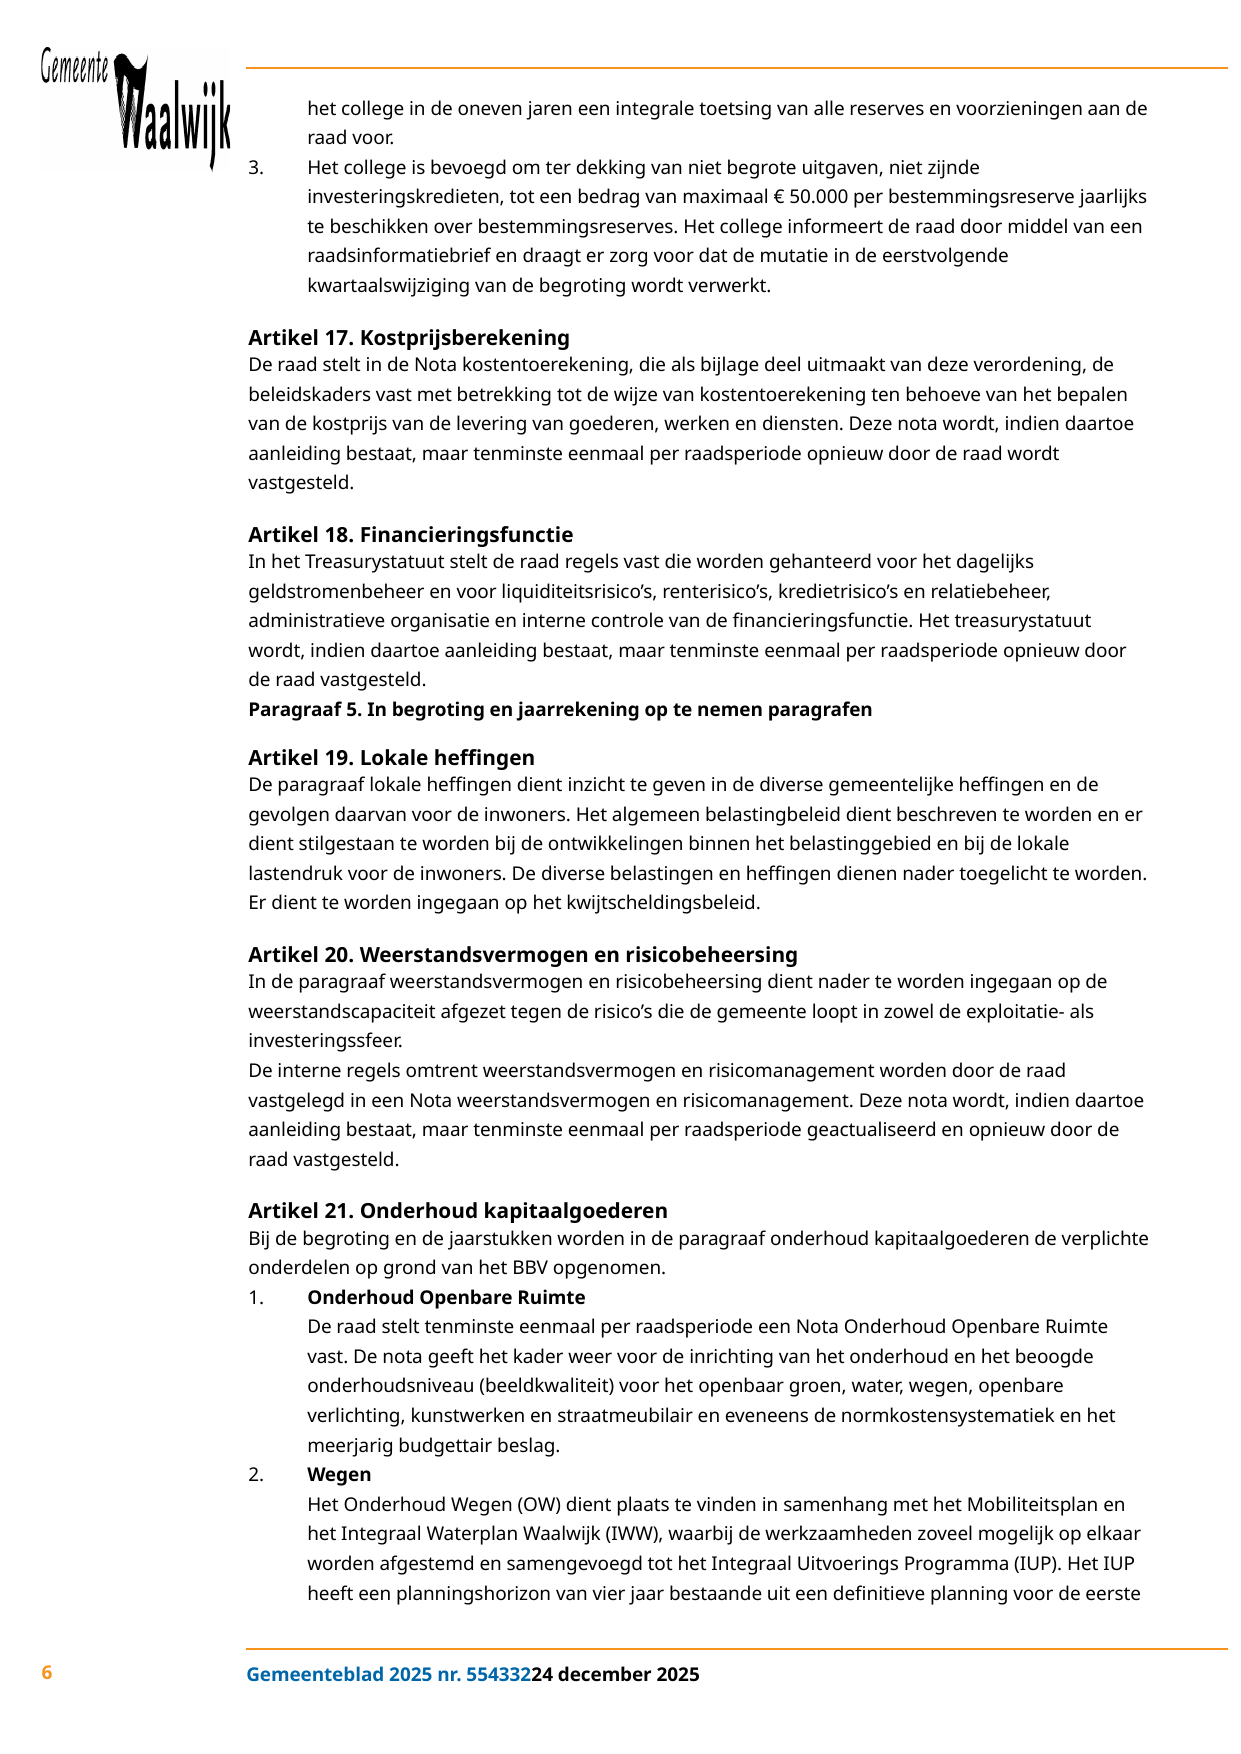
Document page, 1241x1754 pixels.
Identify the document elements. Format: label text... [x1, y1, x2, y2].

text In het Treasurystatuut stelt de raad regels vast die worden gehanteerd voor het dagelijks geldstromenbeheer en voor liquiditeitsrisico’s, renterisico’s, kredietrisico’s en relatiebeheer, administratieve organisatie en interne controle van de financieringsfunctie. Het treasurystatuut wordt, indien daartoe aanleiding bestaat, maar tenminste eenmaal per raadsperiode opnieuw door de raad vastgesteld. [248, 548, 1152, 692]
list Het college is bevoegd om ter dekking van niet begrote uitgaven, niet zijnde investeringskredieten, tot een bedrag van maximaal € 50.000 per bestemmingsreserve jaarlijks te beschikken over bestemmingsreserves. Het college informeert de raad door middel van een raadsinformatiebrief en draagt er zorg voor dat de mutatie in de eerstvolgende kwartaalswijziging van de begroting wordt verwerkt. [248, 154, 1152, 298]
text Artikel 20. Weerstandsvermogen en risicobeheersing [248, 940, 1152, 968]
list Wegen [248, 1461, 1152, 1487]
text In de paragraaf weerstandsvermogen en risicobeheersing dient nader te worden ingegaan op de weerstandscapaciteit afgezet tegen de risico’s die de gemeente loopt in zowel de exploitatie- als investeringssfeer. [248, 968, 1152, 1053]
list De raad stelt tenminste eenmaal per raadsperiode een Nota Onderhoud Openbare Ruimte vast. De nota geeft het kader weer voor de inrichting van het onderhoud en het beoogde onderhoudsniveau (beeldkwaliteit) voor het openbaar groen, water, wegen, openbare verlichting, kunstwerken en straatmeubilair en eveneens de normkostensystematiek en het meerjarig budgettair beslag. [248, 1313, 1152, 1458]
text Artikel 17. Kostprijsberekening [248, 323, 1152, 351]
list Onderhoud Openbare Ruimte [248, 1284, 1152, 1310]
text De raad stelt in de Nota kostentoerekening, die als bijlage deel uitmaakt van deze verordening, de beleidskaders vast met betrekking tot de wijze van kostentoerekening ten behoeve van het bepalen van de kostprijs van de levering van goederen, werken en diensten. Deze nota wordt, indien daartoe aanleiding bestaat, maar tenminste eenmaal per raadsperiode opnieuw door de raad wordt vastgesteld. [248, 351, 1152, 495]
list Het Onderhoud Wegen (OW) dient plaats te vinden in samenhang met het Mobiliteitsplan en het Integraal Waterplan Waalwijk (IWW), waarbij de werkzaamheden zoveel mogelijk op elkaar worden afgestemd en samengevoegd tot het Integraal Uitvoerings Programma (IUP). Het IUP heeft een planningshorizon van vier jaar bestaande uit een definitieve planning voor de eerste [248, 1491, 1152, 1606]
text Bij de begroting en de jaarstukken worden in de paragraaf onderhoud kapitaalgoederen de verplichte onderdelen op grond van het BBV opgenomen. [248, 1225, 1152, 1280]
list het college in de oneven jaren een integrale toetsing van alle reserves en voorzieningen aan de raad voor. [248, 95, 1152, 150]
text Artikel 19. Lokale heffingen [248, 743, 1152, 771]
text De interne regels omtrent weerstandsvermogen en risicomanagement worden door de raad vastgelegd in een Nota weerstandsvermogen en risicomanagement. Deze nota wordt, indien daartoe aanleiding bestaat, maar tenminste eenmaal per raadsperiode geactualiseerd en opnieuw door de raad vastgesteld. [248, 1057, 1152, 1172]
text Artikel 21. Onderhoud kapitaalgoederen [248, 1196, 1152, 1225]
text Artikel 18. Financieringsfunctie [248, 520, 1152, 548]
text De paragraaf lokale heffingen dient inzicht te geven in de diverse gemeentelijke heffingen en de gevolgen daarvan voor de inwoners. Het algemeen belastingbeleid dient beschreven te worden en er dient stilgestaan te worden bij de ontwikkelingen binnen het belastinggebied en bij de lokale lastendruk voor de inwoners. De diverse belastingen en heffingen dienen nader toegelicht te worden. Er dient te worden ingegaan op het kwijtscheldingsbeleid. [248, 771, 1152, 915]
picture [41, 47, 231, 172]
text Paragraaf 5. In begroting en jaarrekening op te nemen paragrafen [248, 696, 1152, 722]
